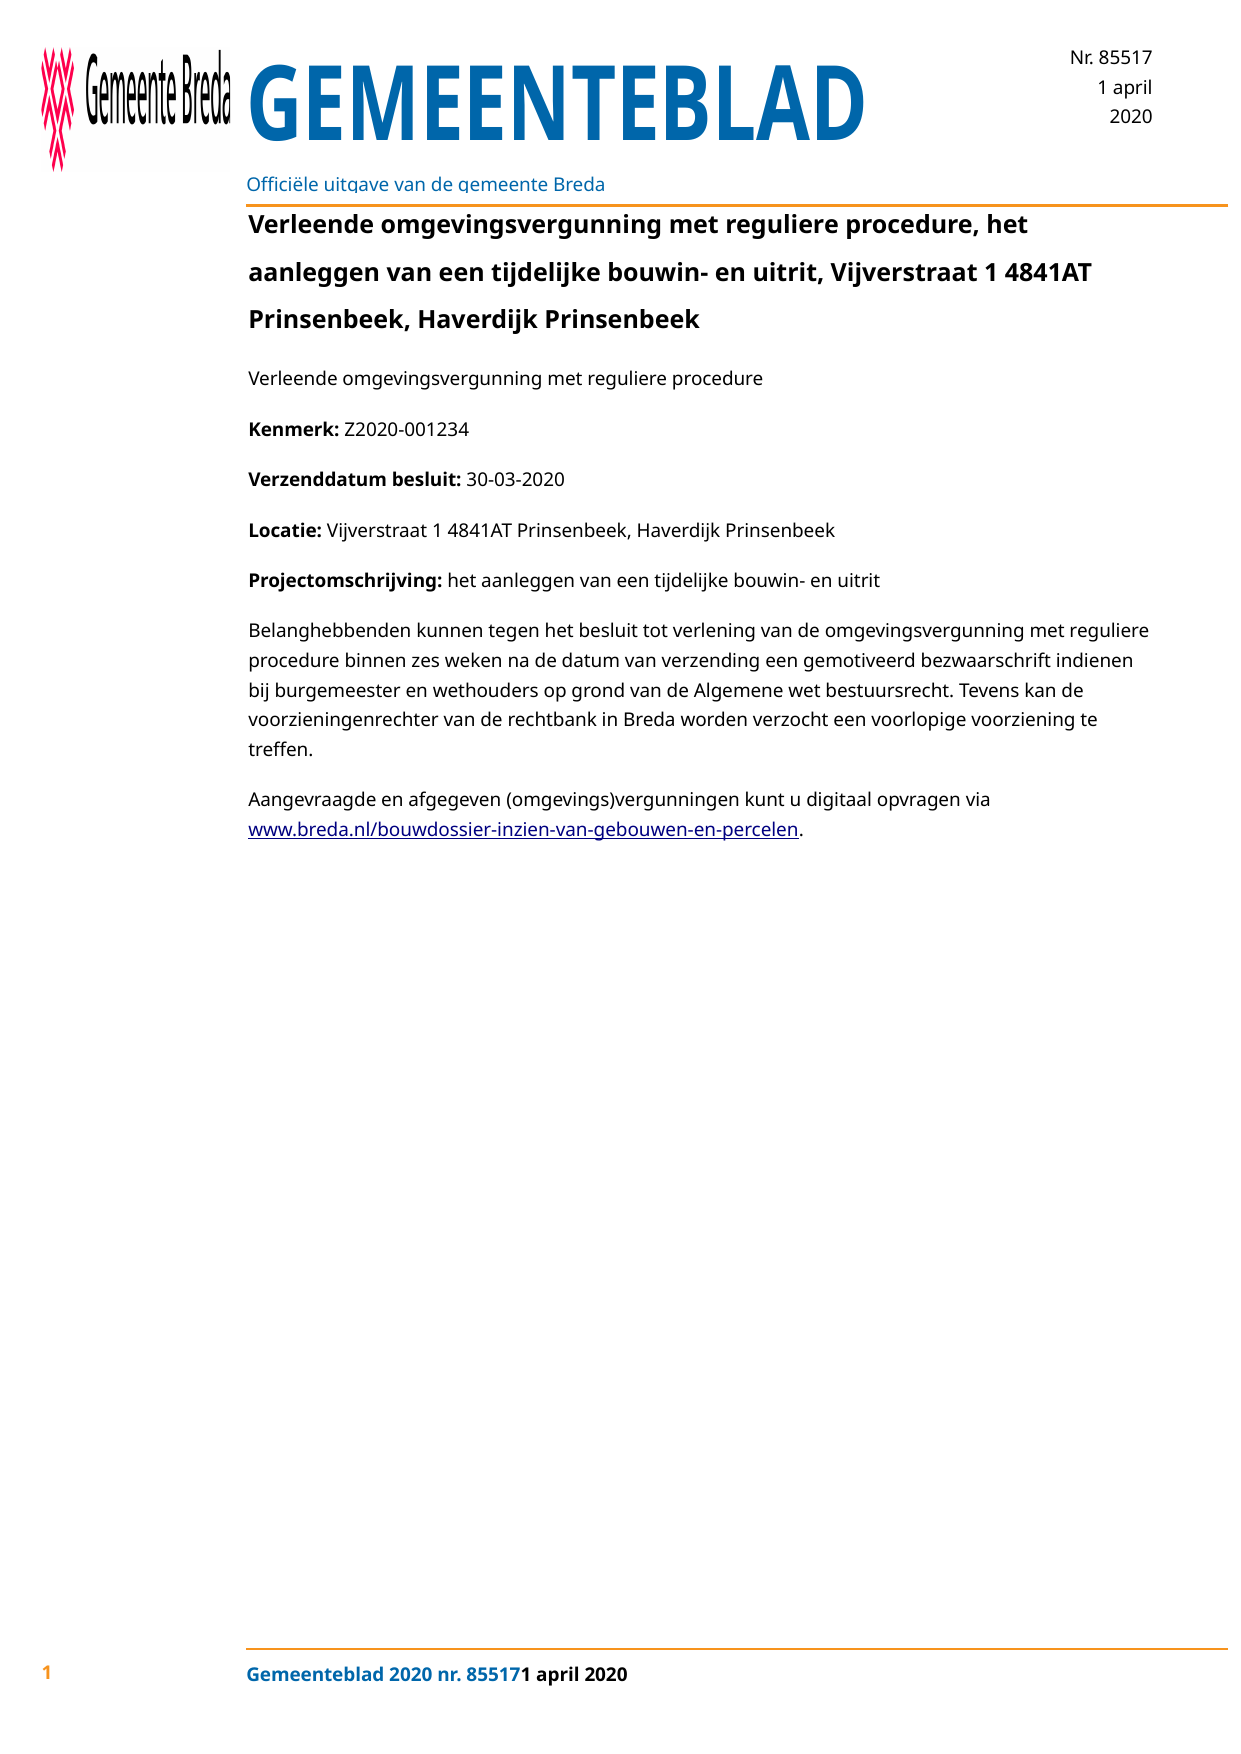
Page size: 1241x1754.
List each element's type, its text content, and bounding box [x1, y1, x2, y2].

text Projectomschrijving: het aanleggen van een tijdelijke bouwin- en uitrit [248, 567, 1152, 593]
picture [41, 47, 231, 172]
text Aangevraagde en afgegeven (omgevings)vergunningen kunt u digitaal opvragen via www.breda.nl/bouwdossier-inzien-van-gebouwen-en-percelen. [248, 786, 1152, 842]
text Verzenddatum besluit: 30-03-2020 [248, 466, 1152, 492]
text Locatie: Vijverstraat 1 4841AT Prinsenbeek, Haverdijk Prinsenbeek [248, 517, 1152, 542]
text Verleende omgevingsvergunning met reguliere procedure, het aanleggen van een tijdelijke bouwin- en uitrit, Vijverstraat 1 4841AT Prinsenbeek, Haverdijk Prinsenbeek [248, 207, 1152, 336]
text Kenmerk: Z2020-001234 [248, 416, 1152, 442]
text Verleende omgevingsvergunning met reguliere procedure [248, 366, 1152, 391]
text Belanghebbenden kunnen tegen het besluit tot verlening van de omgevingsvergunning met reguliere procedure binnen zes weken na de datum van verzending een gemotiveerd bezwaarschrift indienen bij burgemeester en wethouders op grond van de Algemene wet bestuursrecht. Tevens kan de voorzieningenrechter van de rechtbank in Breda worden verzocht een voorlopige voorziening te treffen. [248, 618, 1152, 762]
